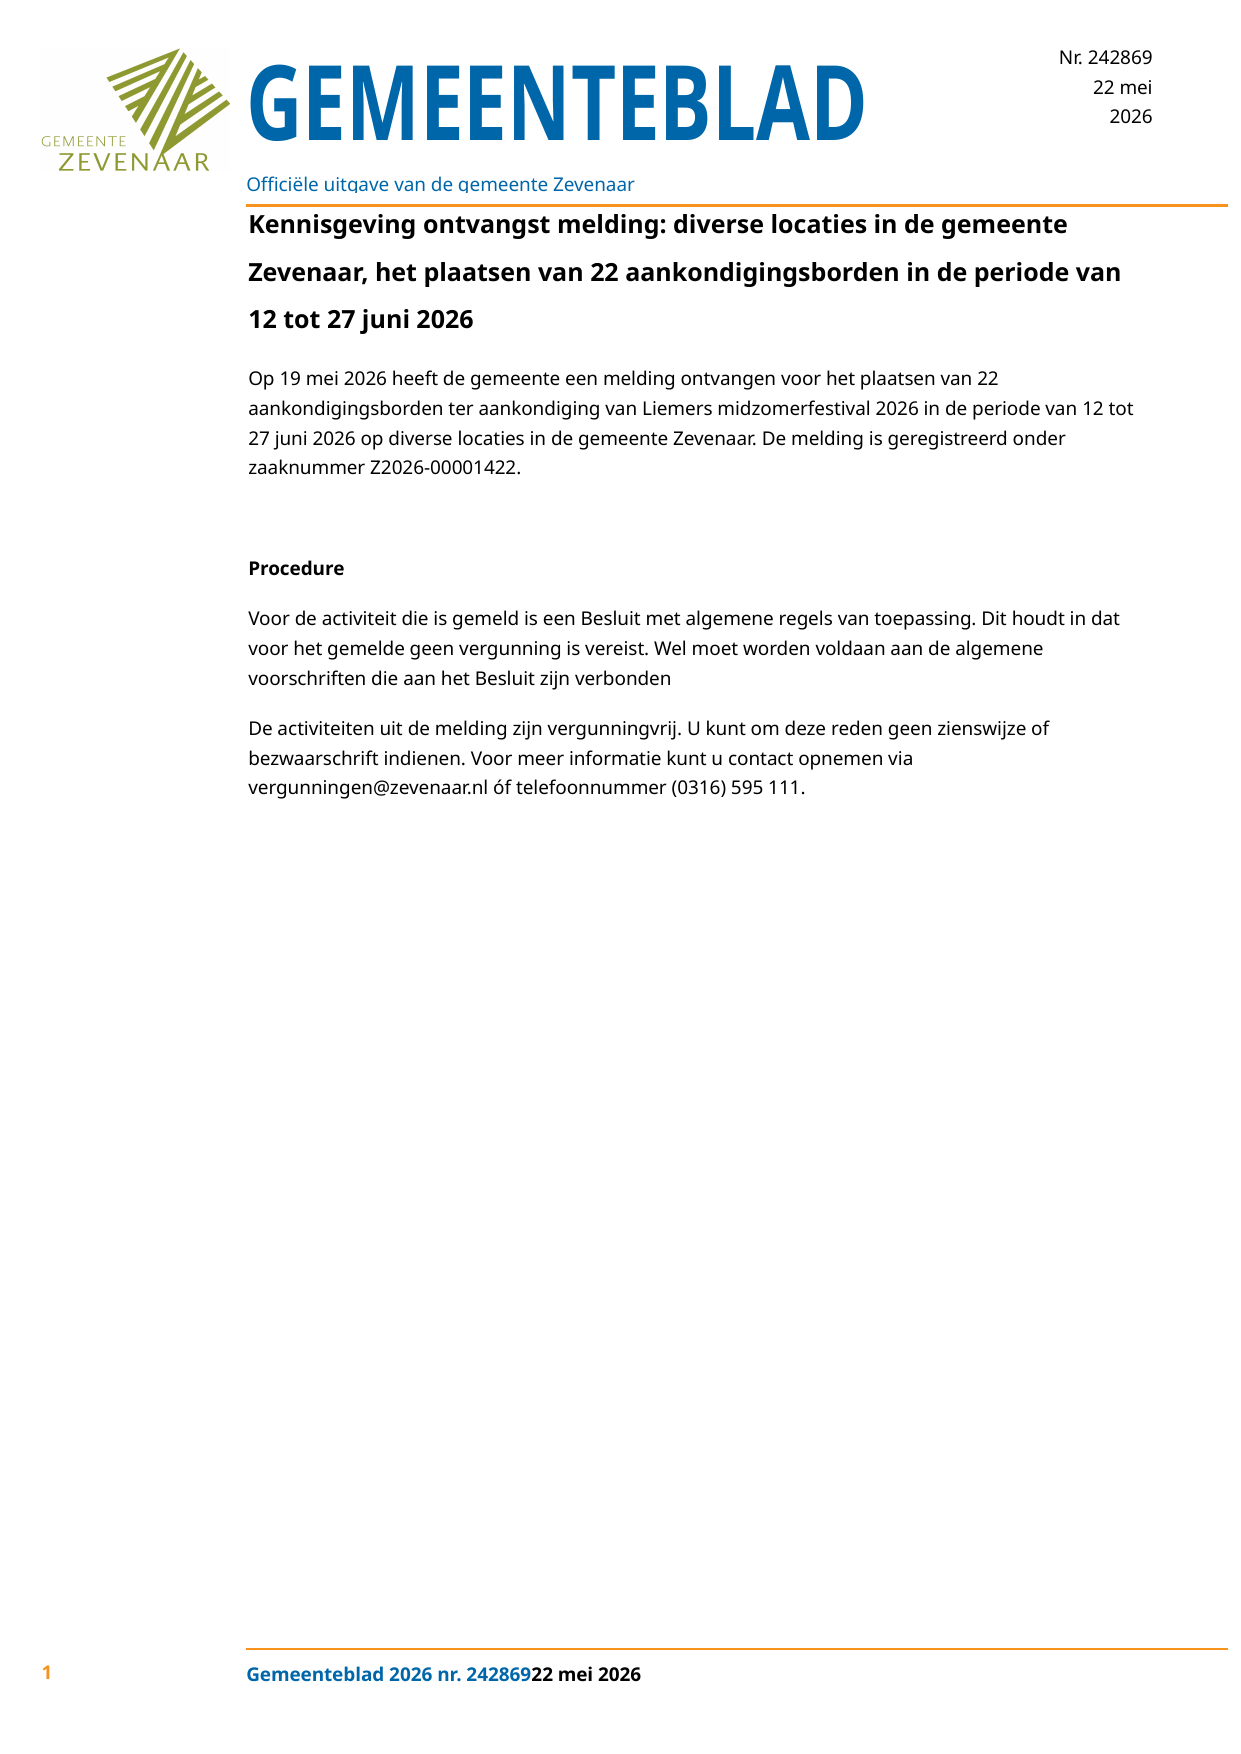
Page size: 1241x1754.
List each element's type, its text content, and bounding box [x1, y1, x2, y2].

picture [41, 47, 231, 172]
text Procedure [248, 555, 1152, 581]
text Op 19 mei 2026 heeft de gemeente een melding ontvangen voor het plaatsen van 22 aankondigingsborden ter aankondiging van Liemers midzomerfestival 2026 in de periode van 12 tot 27 juni 2026 op diverse locaties in de gemeente Zevenaar. De melding is geregistreerd onder zaaknummer Z2026-00001422. [248, 366, 1152, 480]
text Voor de activiteit die is gemeld is een Besluit met algemene regels van toepassing. Dit houdt in dat voor het gemelde geen vergunning is vereist. Wel moet worden voldaan aan de algemene voorschriften die aan het Besluit zijn verbonden [248, 606, 1152, 690]
text Kennisgeving ontvangst melding: diverse locaties in de gemeente Zevenaar, het plaatsen van 22 aankondigingsborden in de periode van 12 tot 27 juni 2026 [248, 207, 1152, 336]
text De activiteiten uit de melding zijn vergunningvrij. U kunt om deze reden geen zienswijze of bezwaarschrift indienen. Voor meer informatie kunt u contact opnemen via vergunningen@zevenaar.nl óf telefoonnummer (0316) 595 111. [248, 715, 1152, 800]
